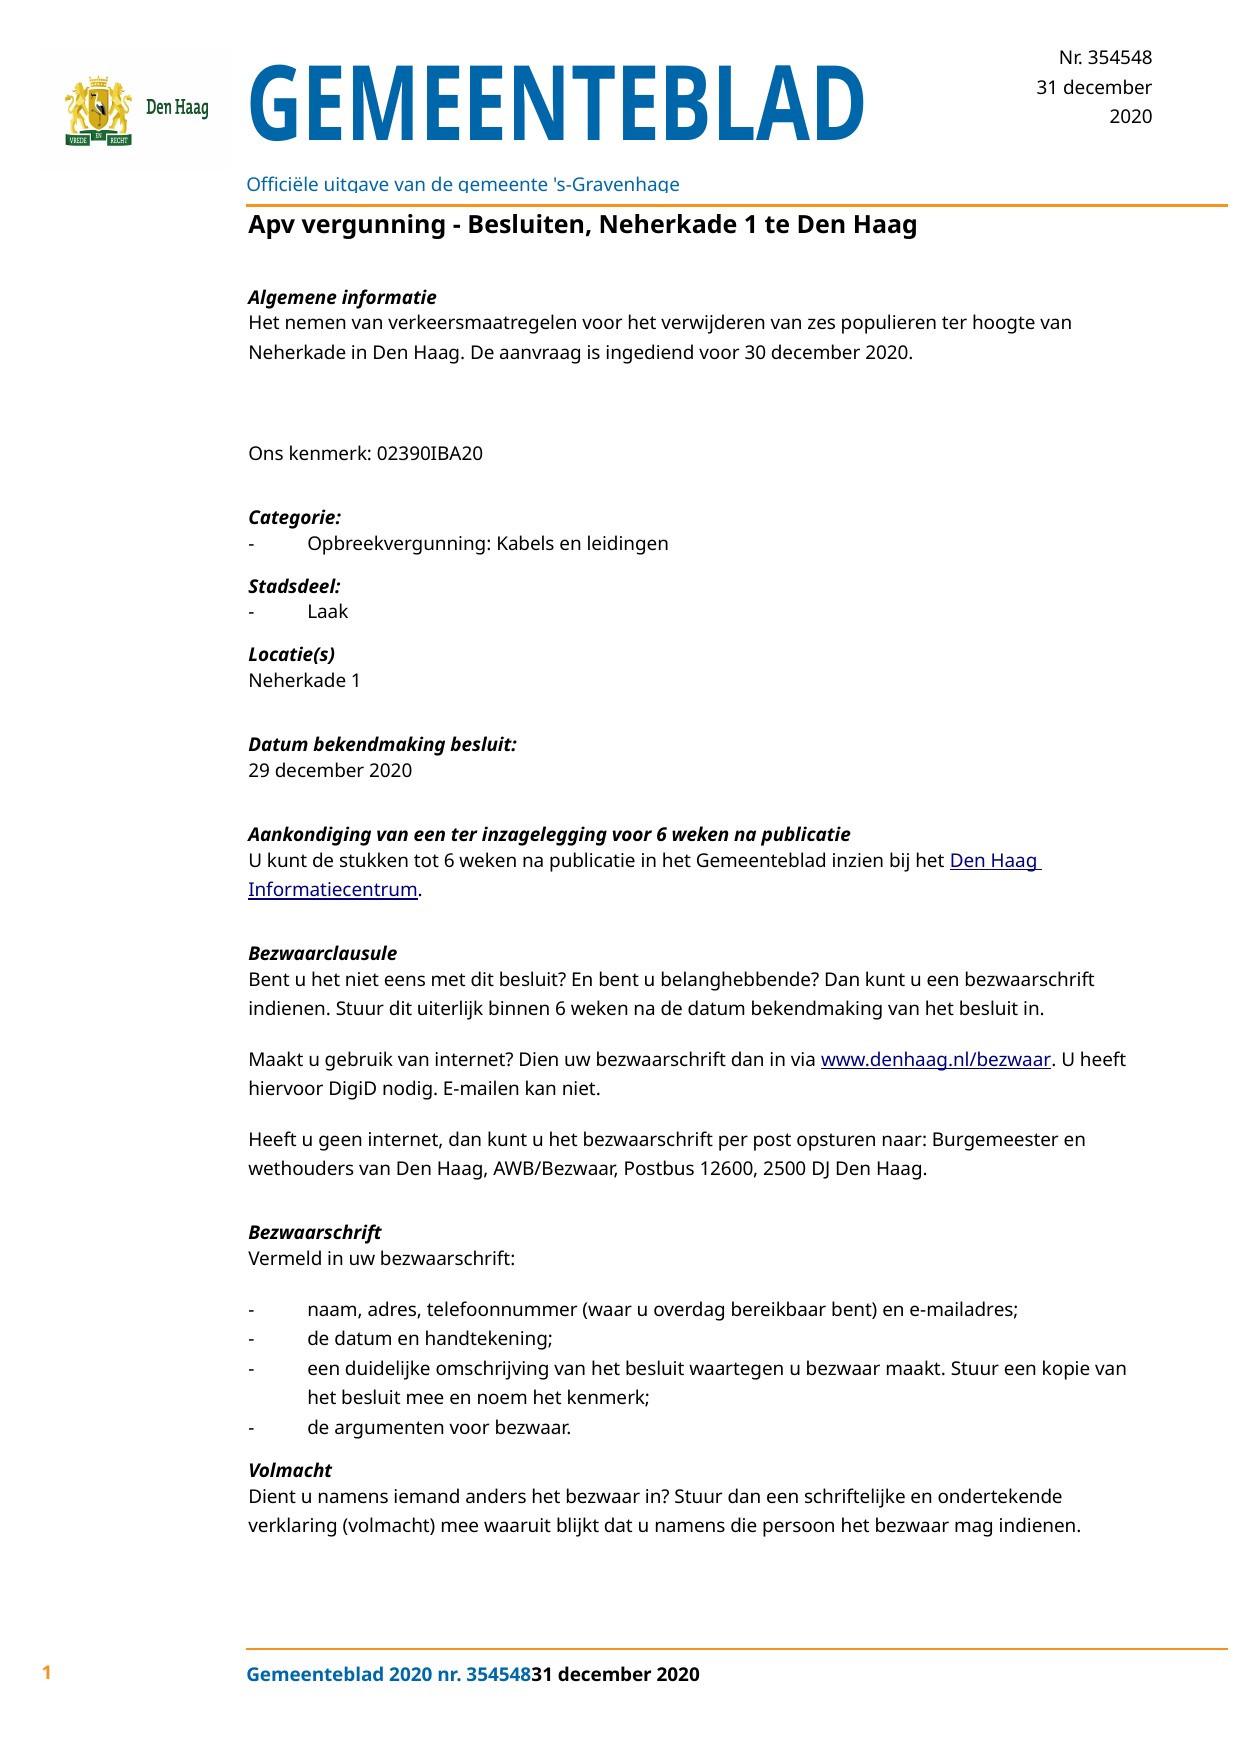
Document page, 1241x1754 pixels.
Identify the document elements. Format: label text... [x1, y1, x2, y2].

list de datum en handtekening; [248, 1325, 1152, 1351]
text Dient u namens iemand anders het bezwaar in? Stuur dan een schriftelijke en ondertekende verklaring (volmacht) mee waaruit blijkt dat u namens die persoon het bezwaar mag indienen. [248, 1483, 1152, 1538]
list Opbreekvergunning: Kabels en leidingen [248, 530, 1152, 555]
list Laak [248, 598, 1152, 624]
text Neherkade 1 [248, 667, 1152, 693]
list een duidelijke omschrijving van het besluit waartegen u bezwaar maakt. Stuur een kopie van het besluit mee en noem het kenmerk; [248, 1355, 1152, 1410]
text U kunt de stukken tot 6 weken na publicatie in het Gemeenteblad inzien bij het Den Haag Informatiecentrum. [248, 847, 1152, 902]
text Ons kenmerk: 02390IBA20 [248, 440, 1152, 466]
text Categorie: [248, 504, 1152, 530]
text Bent u het niet eens met dit besluit? En bent u belanghebbende? Dan kunt u een bezwaarschrift indienen. Stuur dit uiterlijk binnen 6 weken na de datum bekendmaking van het besluit in. [248, 966, 1152, 1021]
text Stadsdeel: [248, 573, 1152, 598]
list de argumenten voor bezwaar. [248, 1414, 1152, 1440]
text Het nemen van verkeersmaatregelen voor het verwijderen van zes populieren ter hoogte van Neherkade in Den Haag. De aanvraag is ingediend voor 30 december 2020. [248, 309, 1152, 365]
text 29 december 2020 [248, 757, 1152, 783]
text Algemene informatie [248, 284, 1152, 309]
text Bezwaarclausule [248, 940, 1152, 966]
text Bezwaarschrift [248, 1219, 1152, 1245]
text Apv vergunning - Besluiten, Neherkade 1 te Den Haag [248, 207, 1152, 241]
text Heeft u geen internet, dan kunt u het bezwaarschrift per post opsturen naar: Burgemeester en wethouders van Den Haag, AWB/Bezwaar, Postbus 12600, 2500 DJ Den Haag. [248, 1126, 1152, 1181]
text Locatie(s) [248, 642, 1152, 667]
text Volmacht [248, 1457, 1152, 1483]
picture [41, 47, 231, 172]
text Maakt u gebruik van internet? Dien uw bezwaarschrift dan in via www.denhaag.nl/bezwaar. U heeft hiervoor DigiD nodig. E-mailen kan niet. [248, 1046, 1152, 1101]
text Aankondiging van een ter inzagelegging voor 6 weken na publicatie [248, 821, 1152, 847]
text Datum bekendmaking besluit: [248, 731, 1152, 757]
list naam, adres, telefoonnummer (waar u overdag bereikbaar bent) en e-mailadres; [248, 1296, 1152, 1321]
text Vermeld in uw bezwaarschrift: [248, 1245, 1152, 1271]
